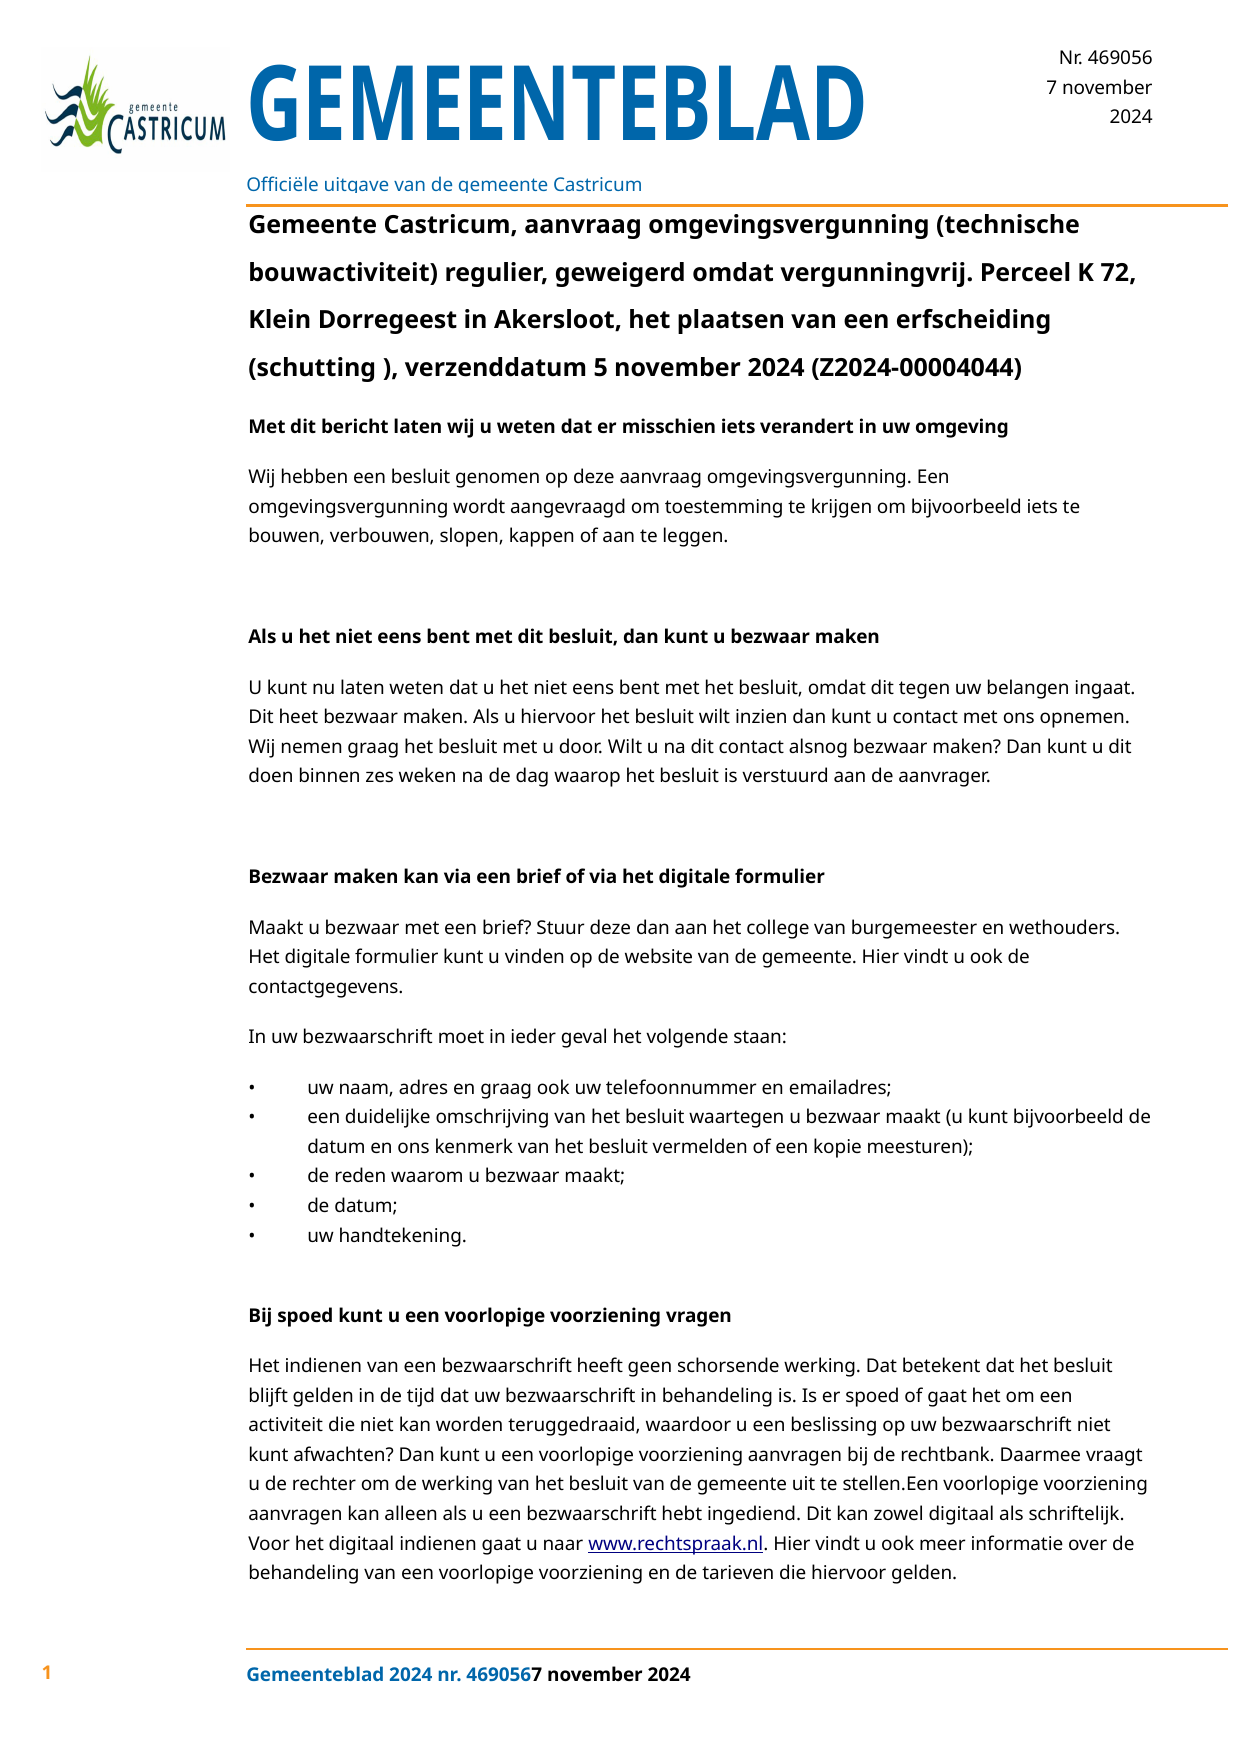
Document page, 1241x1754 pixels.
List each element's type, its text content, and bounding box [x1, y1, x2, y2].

text Maakt u bezwaar met een brief? Stuur deze dan aan het college van burgemeester en wethouders. Het digitale formulier kunt u vinden op de website van de gemeente. Hier vindt u ook de contactgegevens. [248, 914, 1152, 999]
text In uw bezwaarschrift moet in ieder geval het volgende staan: [248, 1023, 1152, 1049]
text Bezwaar maken kan via een brief of via het digitale formulier [248, 863, 1152, 889]
text Met dit bericht laten wij u weten dat er misschien iets verandert in uw omgeving [248, 413, 1152, 439]
list een duidelijke omschrijving van het besluit waartegen u bezwaar maakt (u kunt bijvoorbeeld de datum en ons kenmerk van het besluit vermelden of een kopie meesturen); [248, 1103, 1152, 1159]
list uw naam, adres en graag ook uw telefoonnummer en emailadres; [248, 1074, 1152, 1100]
text Gemeente Castricum, aanvraag omgevingsvergunning (technische bouwactiviteit) regulier, geweigerd omdat vergunningvrij. Perceel K 72, Klein Dorregeest in Akersloot, het plaatsen van een erfscheiding (schutting ), verzenddatum 5 november 2024 (Z2024-00004044) [248, 207, 1152, 384]
picture [41, 47, 231, 172]
text Het indienen van een bezwaarschrift heeft geen schorsende werking. Dat betekent dat het besluit blijft gelden in de tijd dat uw bezwaarschrift in behandeling is. Is er spoed of gaat het om een activiteit die niet kan worden teruggedraaid, waardoor u een beslissing op uw bezwaarschrift niet kunt afwachten? Dan kunt u een voorlopige voorziening aanvragen bij de rechtbank. Daarmee vraagt u de rechter om de werking van het besluit van de gemeente uit te stellen.Een voorlopige voorziening aanvragen kan alleen als u een bezwaarschrift hebt ingediend. Dit kan zowel digitaal als schriftelijk. Voor het digitaal indienen gaat u naar www.rechtspraak.nl. Hier vindt u ook meer informatie over de behandeling van een voorlopige voorziening en de tarieven die hiervoor gelden. [248, 1352, 1152, 1585]
text Wij hebben een besluit genomen op deze aanvraag omgevingsvergunning. Een omgevingsvergunning wordt aangevraagd om toestemming te krijgen om bijvoorbeeld iets te bouwen, verbouwen, slopen, kappen of aan te leggen. [248, 463, 1152, 548]
list de datum; [248, 1192, 1152, 1218]
list de reden waarom u bezwaar maakt; [248, 1163, 1152, 1188]
text U kunt nu laten weten dat u het niet eens bent met het besluit, omdat dit tegen uw belangen ingaat. Dit heet bezwaar maken. Als u hiervoor het besluit wilt inzien dan kunt u contact met ons opnemen. Wij nemen graag het besluit met u door. Wilt u na dit contact alsnog bezwaar maken? Dan kunt u dit doen binnen zes weken na de dag waarop het besluit is verstuurd aan de aanvrager. [248, 674, 1152, 788]
list uw handtekening. [248, 1222, 1152, 1248]
text Als u het niet eens bent met dit besluit, dan kunt u bezwaar maken [248, 623, 1152, 649]
text Bij spoed kunt u een voorlopige voorziening vragen [248, 1302, 1152, 1328]
